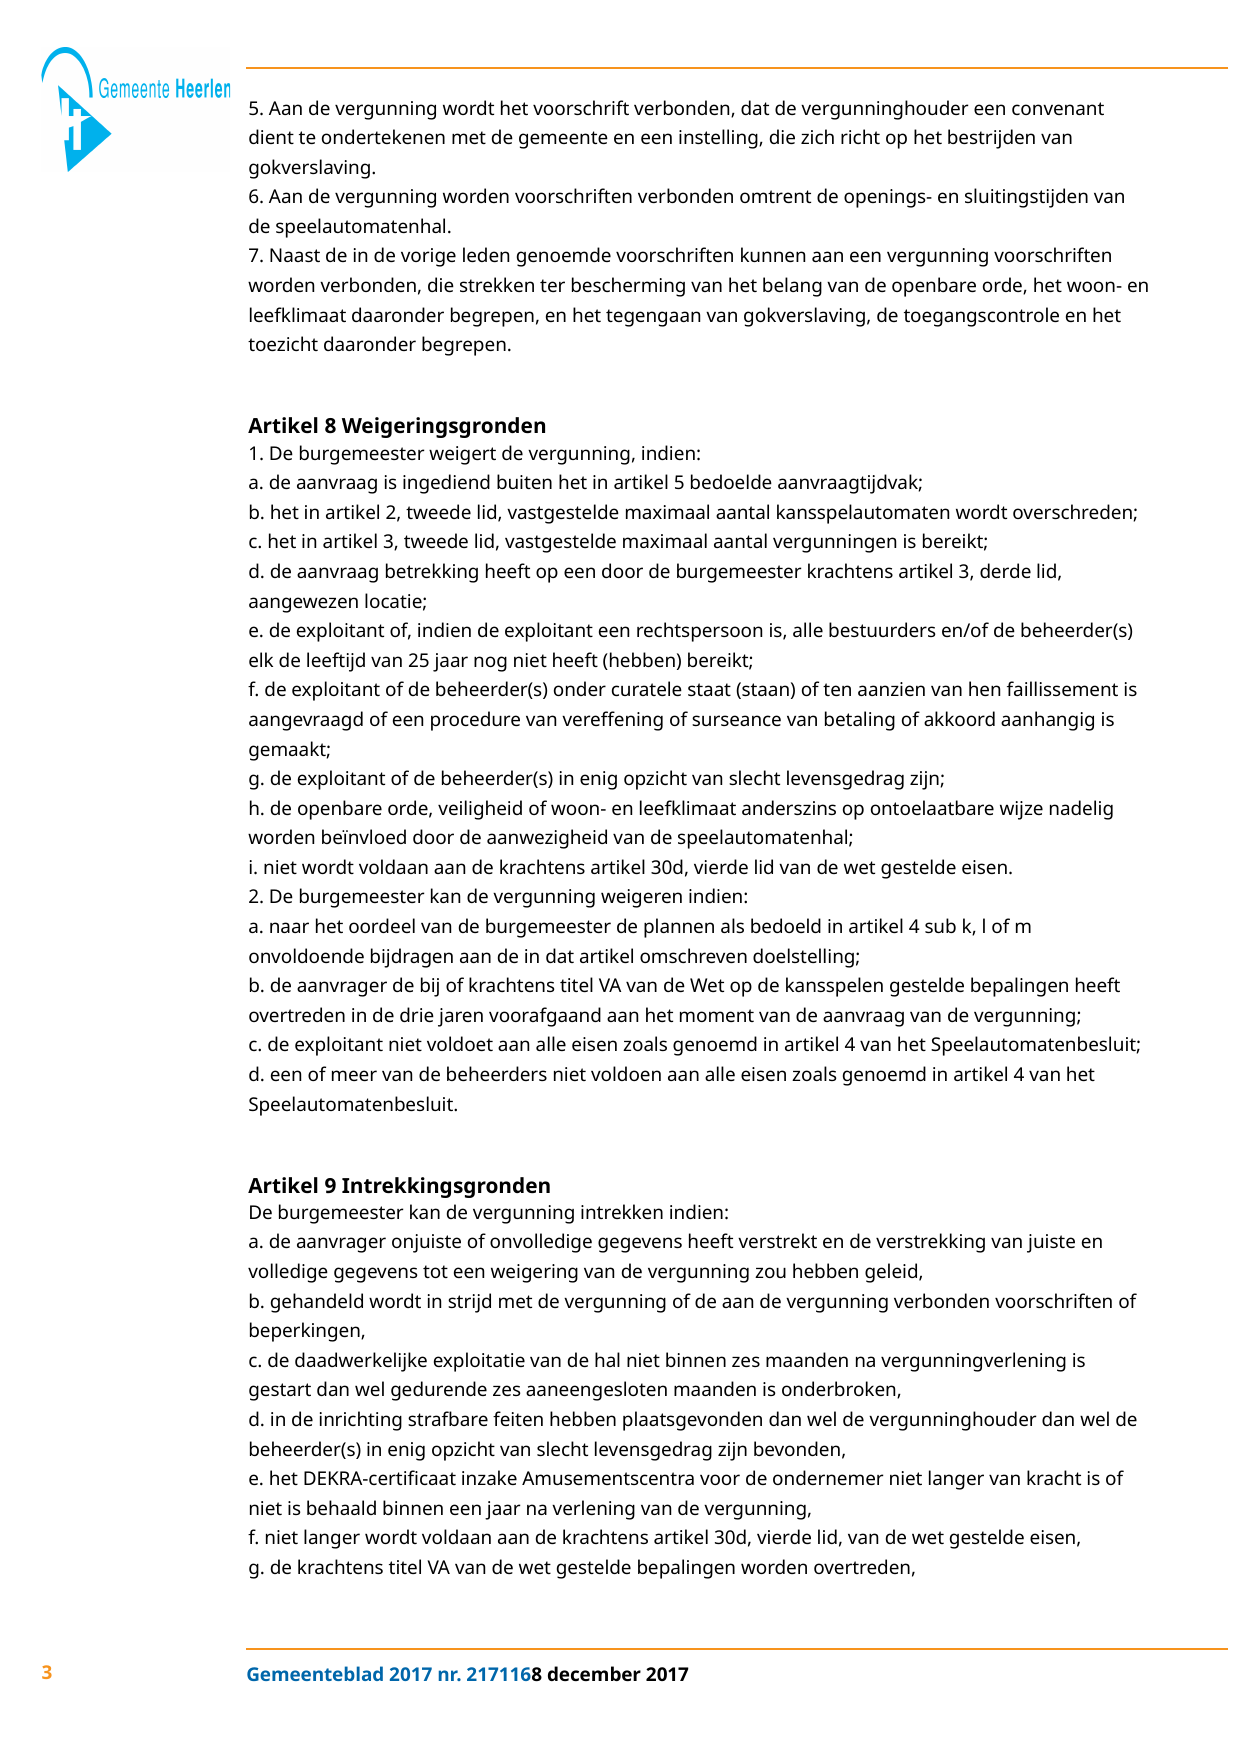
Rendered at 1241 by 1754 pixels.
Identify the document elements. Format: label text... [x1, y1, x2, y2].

picture [41, 47, 231, 172]
text a. naar het oordeel van de burgemeester de plannen als bedoeld in artikel 4 sub k, l of m onvoldoende bijdragen aan de in dat artikel omschreven doelstelling; [248, 913, 1152, 968]
text f. de exploitant of de beheerder(s) onder curatele staat (staan) of ten aanzien van hen faillissement is aangevraagd of een procedure van vereffening of surseance van betaling of akkoord aanhangig is gemaakt; [248, 677, 1152, 761]
text b. gehandeld wordt in strijd met de vergunning of de aan de vergunning verbonden voorschriften of beperkingen, [248, 1288, 1152, 1343]
text 6. Aan de vergunning worden voorschriften verbonden omtrent de openings- en sluitingstijden van de speelautomatenhal. [248, 183, 1152, 239]
text d. in de inrichting strafbare feiten hebben plaatsgevonden dan wel de vergunninghouder dan wel de beheerder(s) in enig opzicht van slecht levensgedrag zijn bevonden, [248, 1406, 1152, 1462]
text De burgemeester kan de vergunning intrekken indien: [248, 1199, 1152, 1225]
text 2. De burgemeester kan de vergunning weigeren indien: [248, 884, 1152, 909]
text d. een of meer van de beheerders niet voldoen aan alle eisen zoals genoemd in artikel 4 van het Speelautomatenbesluit. [248, 1061, 1152, 1116]
text d. de aanvraag betrekking heeft op een door de burgemeester krachtens artikel 3, derde lid, aangewezen locatie; [248, 558, 1152, 613]
text 7. Naast de in de vorige leden genoemde voorschriften kunnen aan een vergunning voorschriften worden verbonden, die strekken ter bescherming van het belang van de openbare orde, het woon- en leefklimaat daaronder begrepen, en het tegengaan van gokverslaving, de toegangscontrole en het toezicht daaronder begrepen. [248, 243, 1152, 357]
text c. de daadwerkelijke exploitatie van de hal niet binnen zes maanden na vergunningverlening is gestart dan wel gedurende zes aaneengesloten maanden is onderbroken, [248, 1347, 1152, 1402]
text e. het DEKRA-certificaat inzake Amusementscentra voor de ondernemer niet langer van kracht is of niet is behaald binnen een jaar na verlening van de vergunning, [248, 1465, 1152, 1521]
text 1. De burgemeester weigert de vergunning, indien: [248, 440, 1152, 466]
text g. de exploitant of de beheerder(s) in enig opzicht van slecht levensgedrag zijn; [248, 765, 1152, 791]
text b. het in artikel 2, tweede lid, vastgestelde maximaal aantal kansspelautomaten wordt overschreden; [248, 499, 1152, 525]
text 5. Aan de vergunning wordt het voorschrift verbonden, dat de vergunninghouder een convenant dient te ondertekenen met de gemeente en een instelling, die zich richt op het bestrijden van gokverslaving. [248, 95, 1152, 180]
text Artikel 8 Weigeringsgronden [248, 411, 1152, 440]
text h. de openbare orde, veiligheid of woon- en leefklimaat anderszins op ontoelaatbare wijze nadelig worden beïnvloed door de aanwezigheid van de speelautomatenhal; [248, 795, 1152, 850]
text e. de exploitant of, indien de exploitant een rechtspersoon is, alle bestuurders en/of de beheerder(s) elk de leeftijd van 25 jaar nog niet heeft (hebben) bereikt; [248, 617, 1152, 673]
text i. niet wordt voldaan aan de krachtens artikel 30d, vierde lid van de wet gestelde eisen. [248, 854, 1152, 880]
text c. de exploitant niet voldoet aan alle eisen zoals genoemd in artikel 4 van het Speelautomatenbesluit; [248, 1032, 1152, 1057]
text a. de aanvraag is ingediend buiten het in artikel 5 bedoelde aanvraagtijdvak; [248, 469, 1152, 495]
text g. de krachtens titel VA van de wet gestelde bepalingen worden overtreden, [248, 1554, 1152, 1580]
text a. de aanvrager onjuiste of onvolledige gegevens heeft verstrekt en de verstrekking van juiste en volledige gegevens tot een weigering van de vergunning zou hebben geleid, [248, 1229, 1152, 1284]
text c. het in artikel 3, tweede lid, vastgestelde maximaal aantal vergunningen is bereikt; [248, 529, 1152, 554]
text Artikel 9 Intrekkingsgronden [248, 1171, 1152, 1199]
picture [41, 47, 58, 70]
text b. de aanvrager de bij of krachtens titel VA van de Wet op de kansspelen gestelde bepalingen heeft overtreden in de drie jaren voorafgaand aan het moment van de aanvraag van de vergunning; [248, 972, 1152, 1028]
text f. niet langer wordt voldaan aan de krachtens artikel 30d, vierde lid, van de wet gestelde eisen, [248, 1524, 1152, 1550]
